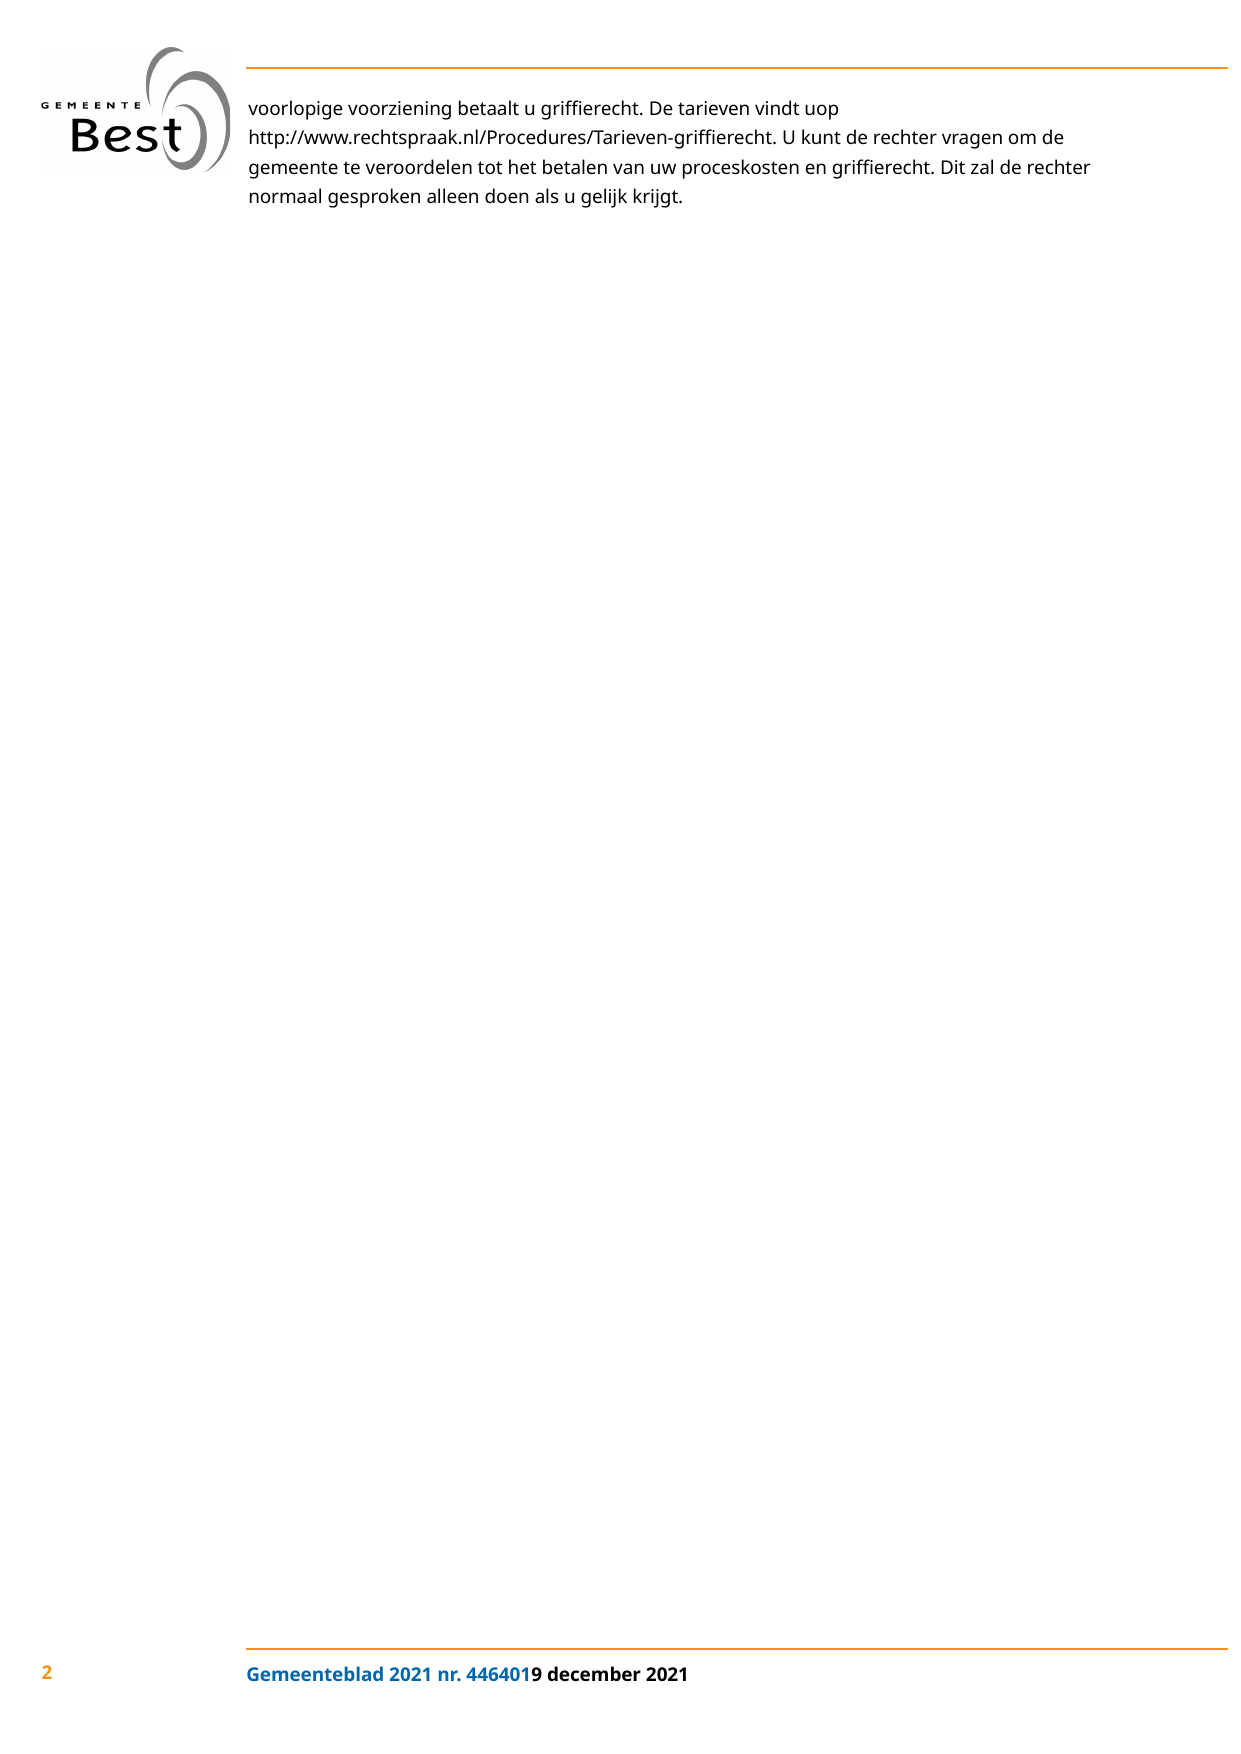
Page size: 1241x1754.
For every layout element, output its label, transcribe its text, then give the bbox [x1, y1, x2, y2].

picture [41, 47, 231, 172]
text voorlopige voorziening betaalt u griffierecht. De tarieven vindt uop http://www.rechtspraak.nl/Procedures/Tarieven-griffierecht. U kunt de rechter vragen om de gemeente te veroordelen tot het betalen van uw proceskosten en griffierecht. Dit zal de rechter normaal gesproken alleen doen als u gelijk krijgt. [248, 95, 1152, 209]
